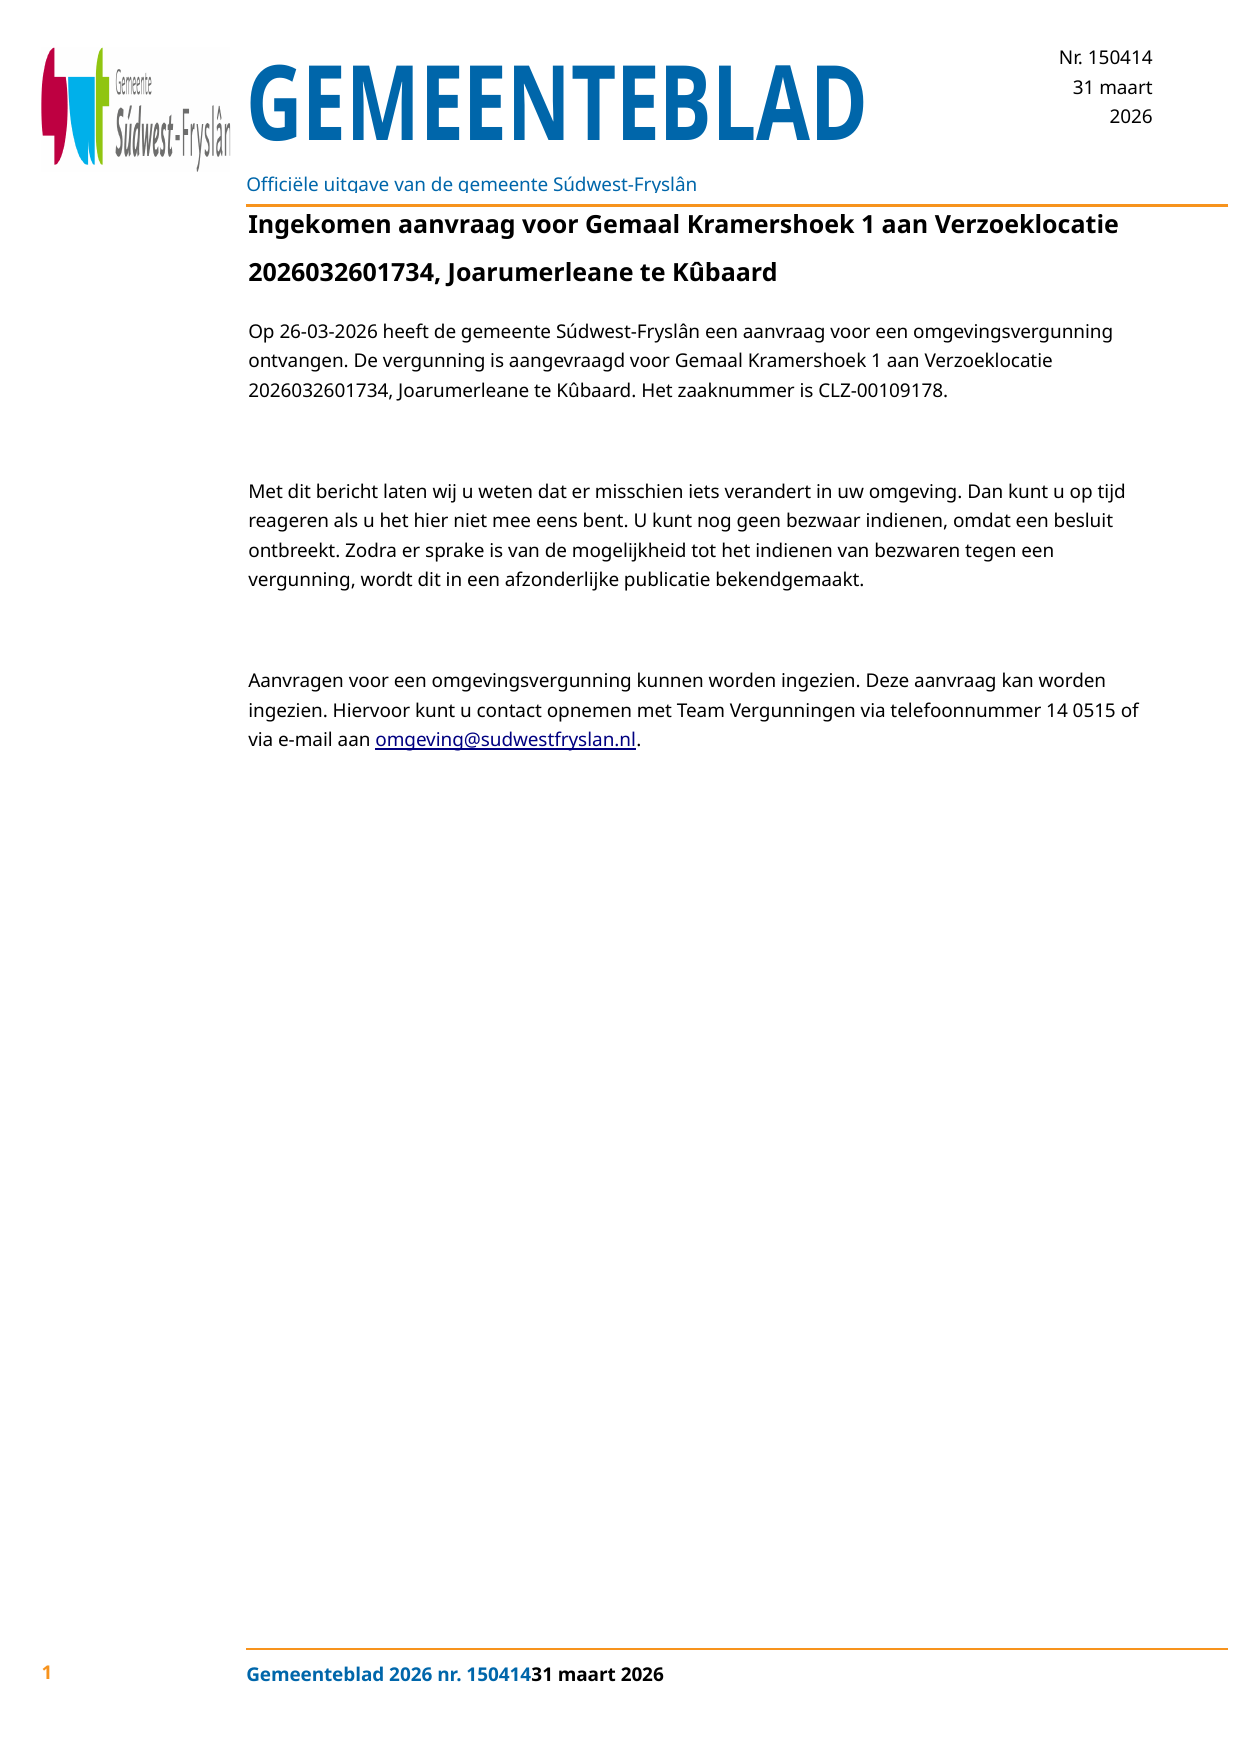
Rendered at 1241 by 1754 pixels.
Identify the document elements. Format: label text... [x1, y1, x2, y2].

text Aanvragen voor een omgevingsvergunning kunnen worden ingezien. Deze aanvraag kan worden ingezien. Hiervoor kunt u contact opnemen met Team Vergunningen via telefoonnummer 14 0515 of via e-mail aan omgeving@sudwestfryslan.nl. [248, 667, 1152, 752]
text Ingekomen aanvraag voor Gemaal Kramershoek 1 aan Verzoeklocatie 2026032601734, Joarumerleane te Kûbaard [248, 207, 1152, 288]
picture [41, 47, 231, 172]
text Met dit bericht laten wij u weten dat er misschien iets verandert in uw omgeving. Dan kunt u op tijd reageren als u het hier niet mee eens bent. U kunt nog geen bezwaar indienen, omdat een besluit ontbreekt. Zodra er sprake is van de mogelijkheid tot het indienen van bezwaren tegen een vergunning, wordt dit in een afzonderlijke publicatie bekendgemaakt. [248, 478, 1152, 592]
text Op 26-03-2026 heeft de gemeente Súdwest-Fryslân een aanvraag voor een omgevingsvergunning ontvangen. De vergunning is aangevraagd voor Gemaal Kramershoek 1 aan Verzoeklocatie 2026032601734, Joarumerleane te Kûbaard. Het zaaknummer is CLZ-00109178. [248, 318, 1152, 403]
